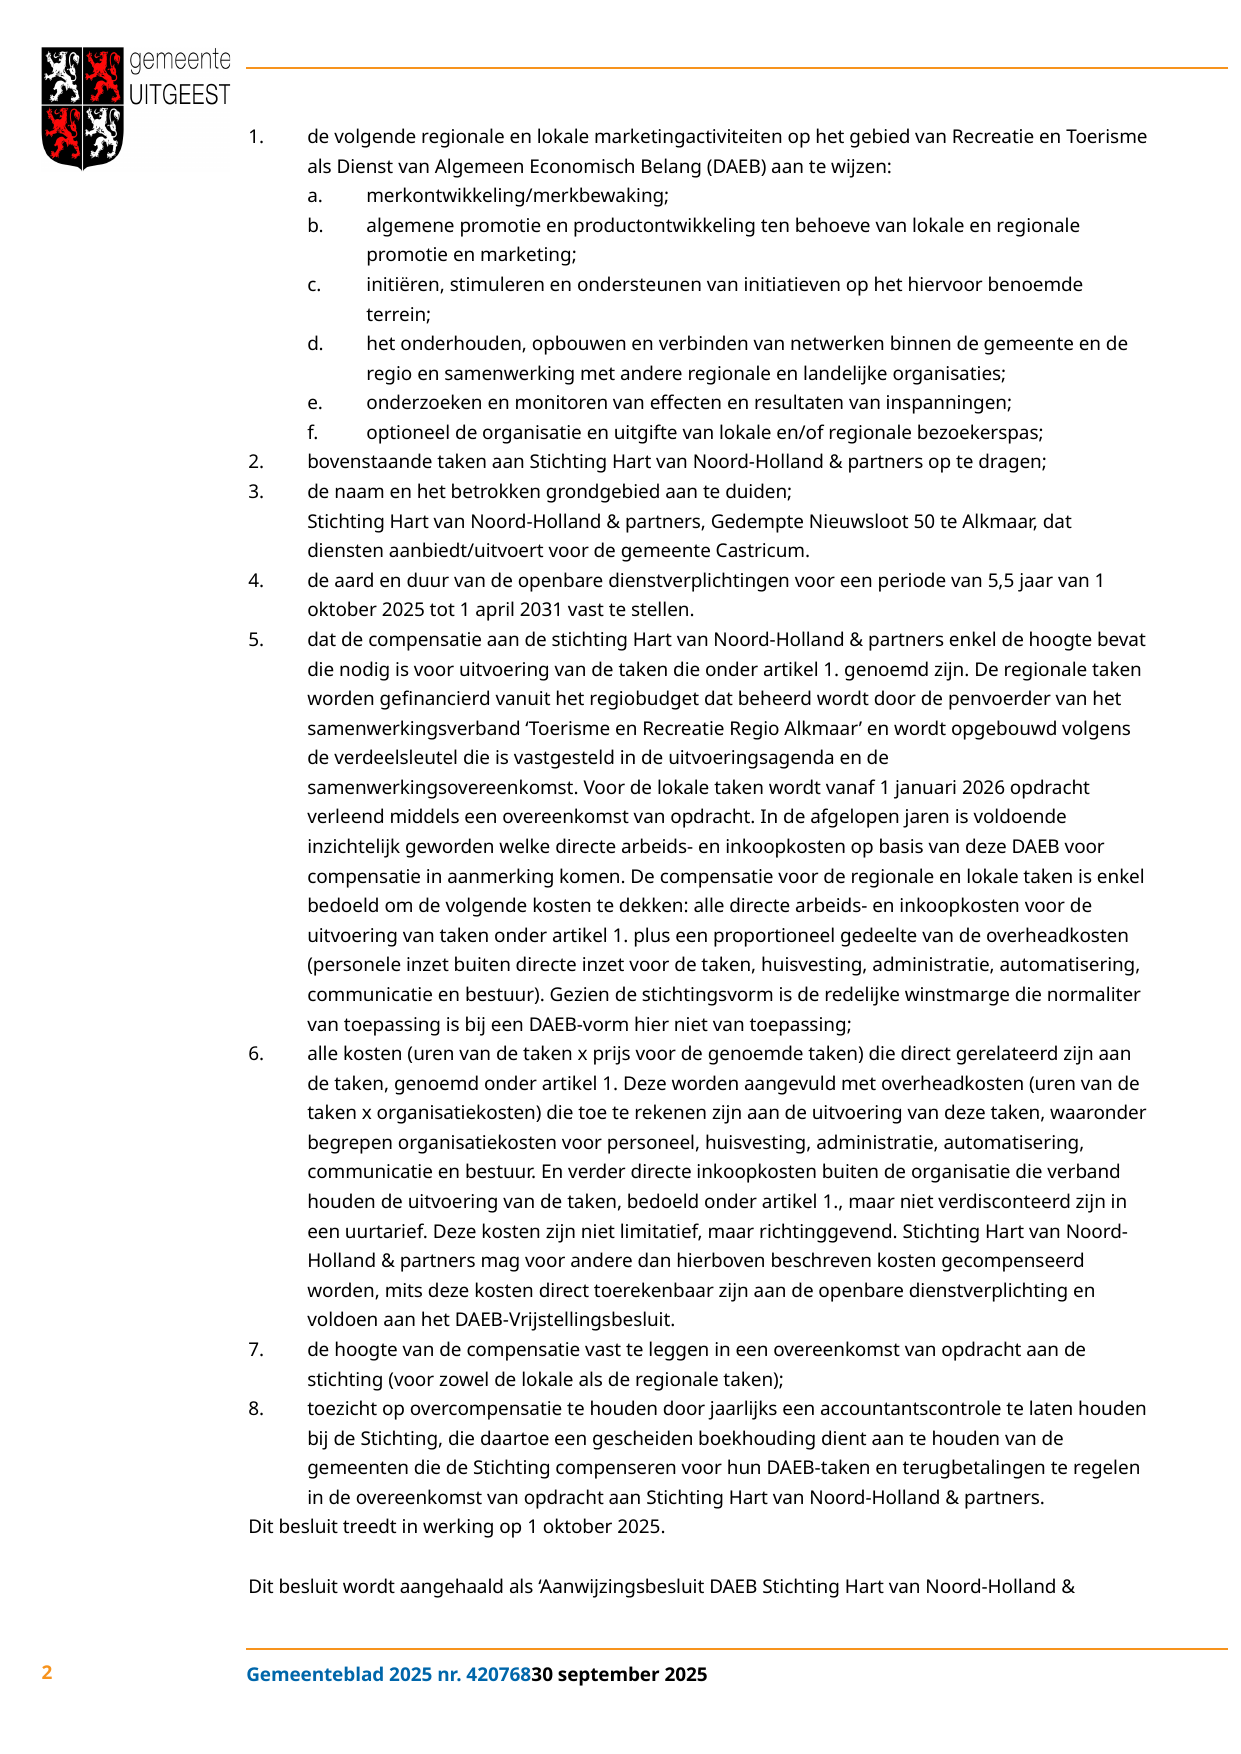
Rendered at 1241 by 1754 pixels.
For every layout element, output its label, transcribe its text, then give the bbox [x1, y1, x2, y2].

list de aard en duur van de openbare dienstverplichtingen voor een periode van 5,5 jaar van 1 oktober 2025 tot 1 april 2031 vast te stellen. [248, 567, 1152, 622]
list toezicht op overcompensatie te houden door jaarlijks een accountantscontrole te laten houden bij de Stichting, die daartoe een gescheiden boekhouding dient aan te houden van de gemeenten die de Stichting compenseren voor hun DAEB-taken en terugbetalingen te regelen in de overeenkomst van opdracht aan Stichting Hart van Noord-Holland & partners. [248, 1395, 1152, 1510]
list algemene promotie en productontwikkeling ten behoeve van lokale en regionale promotie en marketing; [307, 212, 1152, 267]
picture [41, 47, 231, 172]
list de hoogte van de compensatie vast te leggen in een overeenkomst van opdracht aan de stichting (voor zowel de lokale als de regionale taken); [248, 1336, 1152, 1391]
list onderzoeken en monitoren van effecten en resultaten van inspanningen; [307, 389, 1152, 415]
list alle kosten (uren van de taken x prijs voor de genoemde taken) die direct gerelateerd zijn aan de taken, genoemd onder artikel 1. Deze worden aangevuld met overheadkosten (uren van de taken x organisatiekosten) die toe te rekenen zijn aan de uitvoering van deze taken, waaronder begrepen organisatiekosten voor personeel, huisvesting, administratie, automatisering, communicatie en bestuur. En verder directe inkoopkosten buiten de organisatie die verband houden de uitvoering van de taken, bedoeld onder artikel 1., maar niet verdisconteerd zijn in een uurtarief. Deze kosten zijn niet limitatief, maar richtinggevend. Stichting Hart van Noord-Holland & partners mag voor andere dan hierboven beschreven kosten gecompenseerd worden, mits deze kosten direct toerekenbaar zijn aan de openbare dienstverplichting en voldoen aan het DAEB-Vrijstellingsbesluit. [248, 1040, 1152, 1332]
text Dit besluit wordt aangehaald als ‘Aanwijzingsbesluit DAEB Stichting Hart van Noord-Holland & [248, 1573, 1152, 1598]
list dat de compensatie aan de stichting Hart van Noord-Holland & partners enkel de hoogte bevat die nodig is voor uitvoering van de taken die onder artikel 1. genoemd zijn. De regionale taken worden gefinancierd vanuit het regiobudget dat beheerd wordt door de penvoerder van het samenwerkingsverband ‘Toerisme en Recreatie Regio Alkmaar’ en wordt opgebouwd volgens de verdeelsleutel die is vastgesteld in de uitvoeringsagenda en de samenwerkingsovereenkomst. Voor de lokale taken wordt vanaf 1 januari 2026 opdracht verleend middels een overeenkomst van opdracht. In de afgelopen jaren is voldoende inzichtelijk geworden welke directe arbeids- en inkoopkosten op basis van deze DAEB voor compensatie in aanmerking komen. De compensatie voor de regionale en lokale taken is enkel bedoeld om de volgende kosten te dekken: alle directe arbeids- en inkoopkosten voor de uitvoering van taken onder artikel 1. plus een proportioneel gedeelte van de overheadkosten (personele inzet buiten directe inzet voor de taken, huisvesting, administratie, automatisering, communicatie en bestuur). Gezien de stichtingsvorm is de redelijke winstmarge die normaliter van toepassing is bij een DAEB-vorm hier niet van toepassing; [248, 626, 1152, 1036]
list initiëren, stimuleren en ondersteunen van initiatieven op het hiervoor benoemde terrein; [307, 271, 1152, 326]
list het onderhouden, opbouwen en verbinden van netwerken binnen de gemeente en de regio en samenwerking met andere regionale en landelijke organisaties; [307, 330, 1152, 386]
list de naam en het betrokken grondgebied aan te duiden; [248, 478, 1152, 504]
list de volgende regionale en lokale marketingactiviteiten op het gebied van Recreatie en Toerisme als Dienst van Algemeen Economisch Belang (DAEB) aan te wijzen: [248, 123, 1152, 178]
list optioneel de organisatie en uitgifte van lokale en/of regionale bezoekerspas; [307, 419, 1152, 445]
list bovenstaande taken aan Stichting Hart van Noord-Holland & partners op te dragen; [248, 449, 1152, 474]
text Dit besluit treedt in werking op 1 oktober 2025. [248, 1514, 1152, 1539]
list Stichting Hart van Noord-Holland & partners, Gedempte Nieuwsloot 50 te Alkmaar, dat diensten aanbiedt/uitvoert voor de gemeente Castricum. [248, 508, 1152, 563]
list merkontwikkeling/merkbewaking; [307, 182, 1152, 208]
